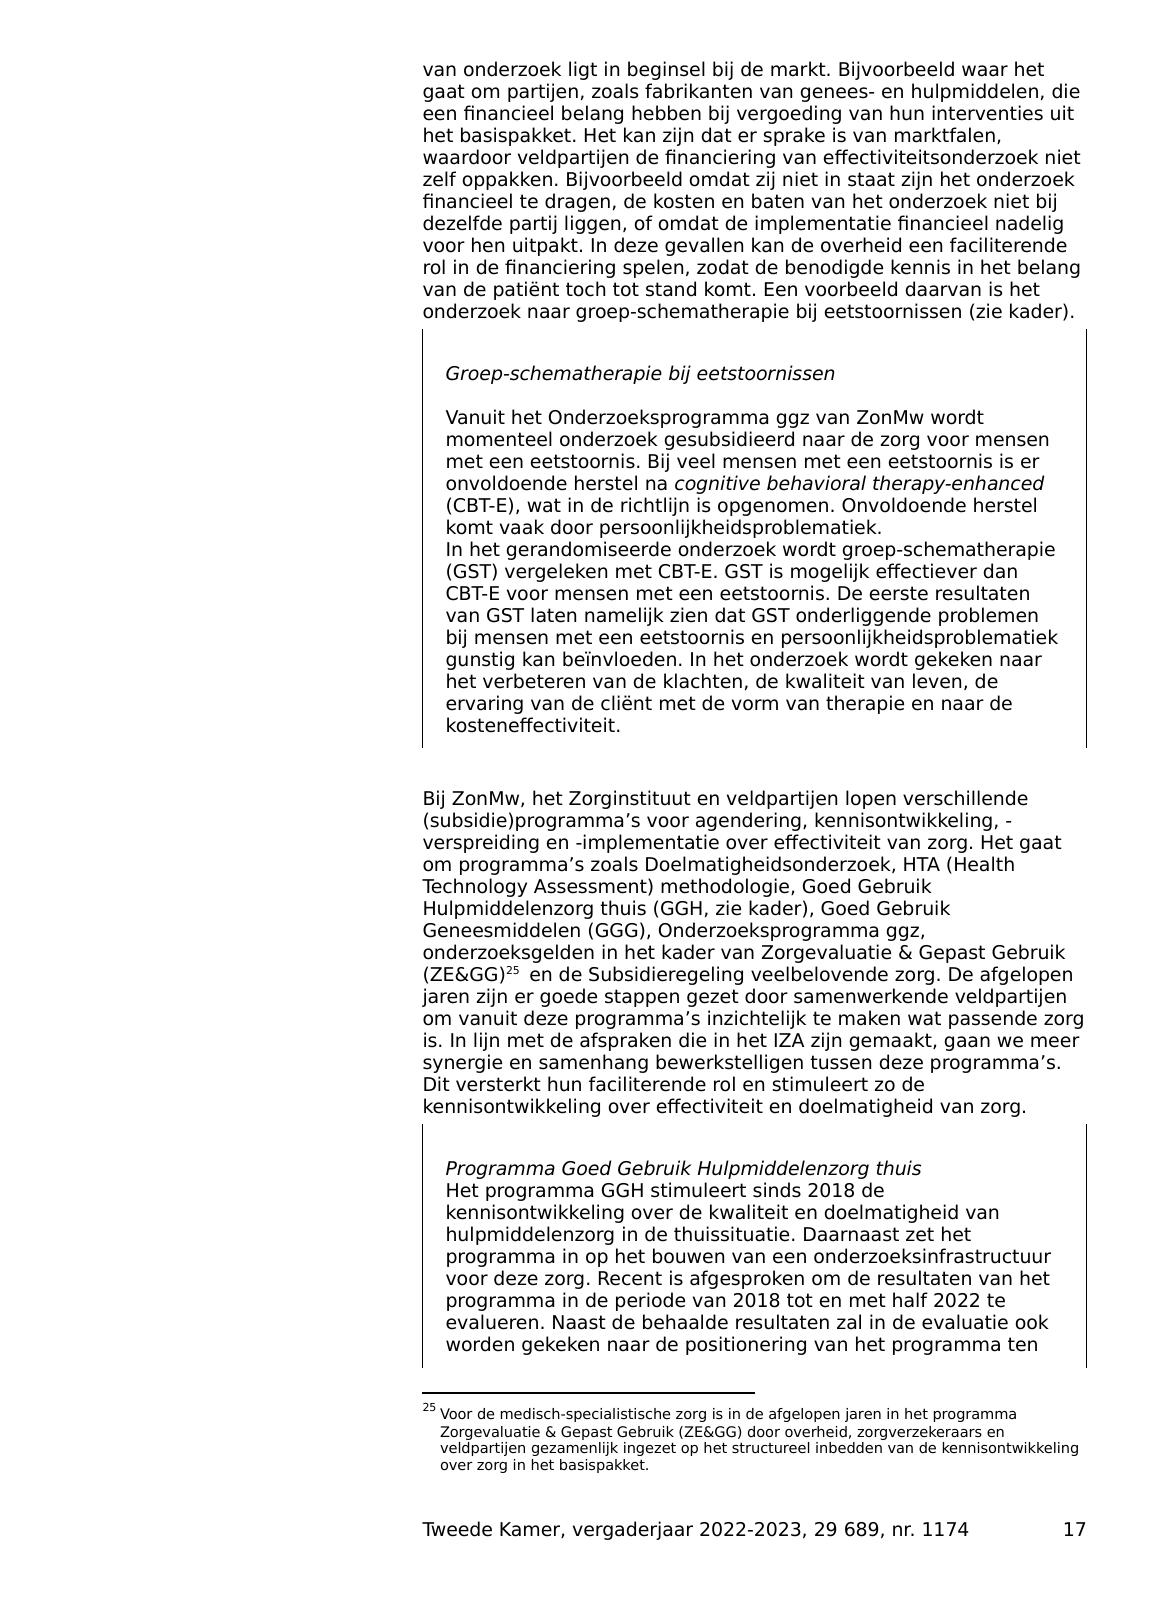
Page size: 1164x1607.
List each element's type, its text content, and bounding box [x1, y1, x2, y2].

table_header Groep-schematherapie bij eetstoornissen Vanuit het Onderzoeksprogramma ggz van ZonMw wordt momenteel onderzoek gesubsidieerd naar de zorg voor mensen met een eetstoornis. Bij veel mensen met een eetstoornis is er onvoldoende herstel na cognitive behavioral therapy-enhanced (CBT-E), wat in de richtlijn is opgenomen. Onvoldoende herstel komt vaak door persoonlijkheidsproblematiek. In het gerandomiseerde onderzoek wordt groep-schematherapie (GST) vergeleken met CBT-E. GST is mogelijk effectiever dan CBT-E voor mensen met een eetstoornis. De eerste resultaten van GST laten namelijk zien dat GST onderliggende problemen bij mensen met een eetstoornis en persoonlijkheidsproblematiek gunstig kan beïnvloeden. In het onderzoek wordt gekeken naar het verbeteren van de klachten, de kwaliteit van leven, de ervaring van de cliënt met de vorm van therapie en naar de kosteneffectiviteit. [423, 329, 1086, 748]
text van onderzoek ligt in beginsel bij de markt. Bijvoorbeeld waar het gaat om partijen, zoals fabrikanten van genees- en hulpmiddelen, die een financieel belang hebben bij vergoeding van hun interventies uit het basispakket. Het kan zijn dat er sprake is van marktfalen, waardoor veldpartijen de financiering van effectiviteitsonderzoek niet zelf oppakken. Bijvoorbeeld omdat zij niet in staat zijn het onderzoek financieel te dragen, de kosten en baten van het onderzoek niet bij dezelfde partij liggen, of omdat de implementatie financieel nadelig voor hen uitpakt. In deze gevallen kan de overheid een faciliterende rol in de financiering spelen, zodat de benodigde kennis in het belang van de patiënt toch tot stand komt. Een voorbeeld daarvan is het onderzoek naar groep-schematherapie bij eetstoornissen (zie kader). [422, 59, 1087, 323]
table_header Programma Goed Gebruik Hulpmiddelenzorg thuis Het programma GGH stimuleert sinds 2018 de kennisontwikkeling over de kwaliteit en doelmatigheid van hulpmiddelenzorg in de thuissituatie. Daarnaast zet het programma in op het bouwen van een onderzoeksinfrastructuur voor deze zorg. Recent is afgesproken om de resultaten van het programma in de periode van 2018 tot en met half 2022 te evalueren. Naast de behaalde resultaten zal in de evaluatie ook worden gekeken naar de positionering van het programma ten [423, 1124, 1086, 1367]
text Bij ZonMw, het Zorginstituut en veldpartijen lopen verschillende (subsidie)programma’s voor agendering, kennisontwikkeling, -verspreiding en -implementatie over effectiviteit van zorg. Het gaat om programma’s zoals Doelmatigheidsonderzoek, HTA (Health Technology Assessment) methodologie, Goed Gebruik Hulpmiddelenzorg thuis (GGH, zie kader), Goed Gebruik Geneesmiddelen (GGG), Onderzoeksprogramma ggz, onderzoeksgelden in het kader van Zorgevaluatie & Gepast Gebruik (ZE&GG) en de Subsidieregeling veelbelovende zorg. De afgelopen jaren zijn er goede stappen gezet door samenwerkende veldpartijen om vanuit deze programma’s inzichtelijk te maken wat passende zorg is. In lijn met de afspraken die in het IZA zijn gemaakt, gaan we meer synergie en samenhang bewerkstelligen tussen deze programma’s. Dit versterkt hun faciliterende rol en stimuleert zo de kennisontwikkeling over effectiviteit en doelmatigheid van zorg. [422, 788, 1087, 1118]
text Voor de medisch-specialistische zorg is in de afgelopen jaren in het programma Zorgevaluatie & Gepast Gebruik (ZE&GG) door overheid, zorgverzekeraars en veldpartijen gezamenlijk ingezet op het structureel inbedden van de kennisontwikkeling over zorg in het basispakket. [422, 1402, 1087, 1474]
